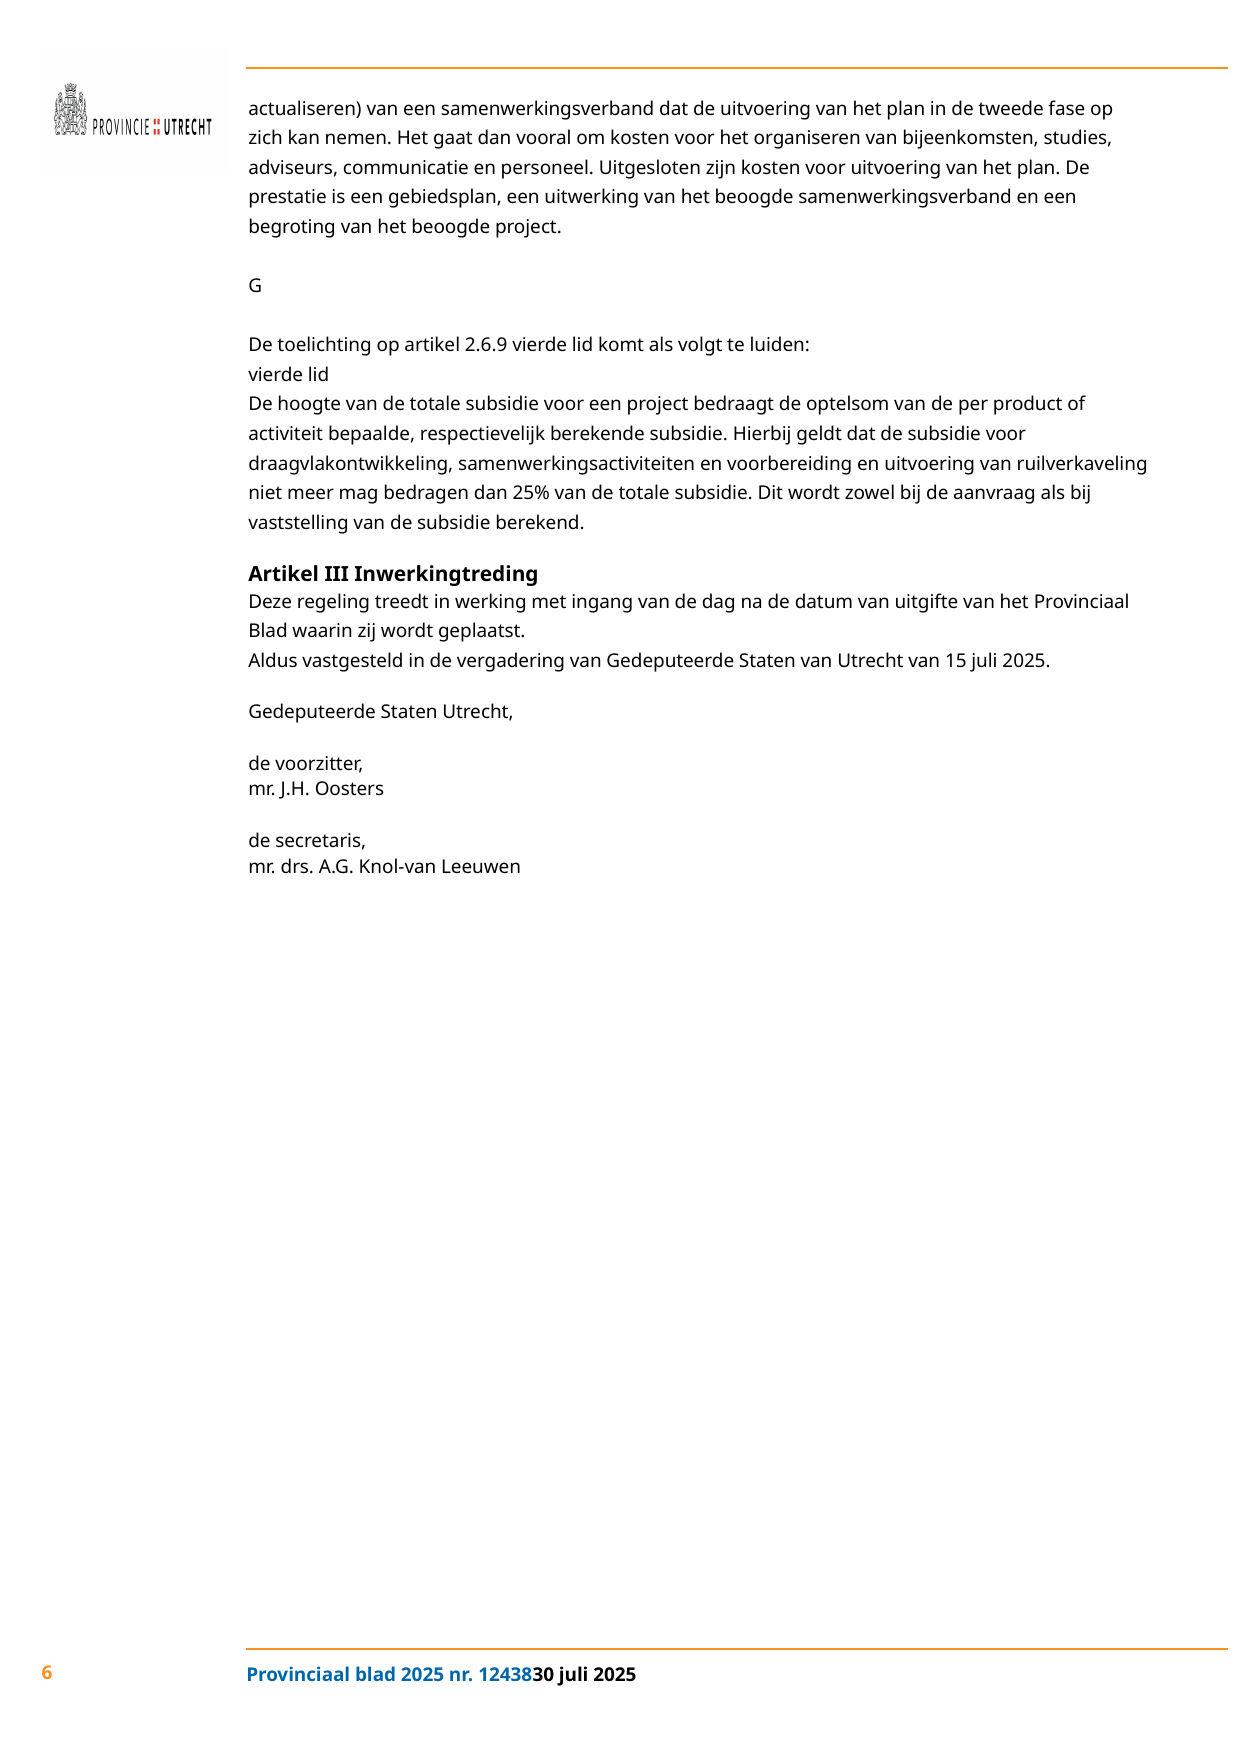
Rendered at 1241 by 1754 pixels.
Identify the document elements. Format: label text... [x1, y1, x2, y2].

text vierde lid [248, 361, 1152, 387]
text mr. drs. A.G. Knol-van Leeuwen [248, 853, 1152, 878]
text mr. J.H. Oosters [248, 776, 1152, 801]
text actualiseren) van een samenwerkingsverband dat de uitvoering van het plan in de tweede fase op zich kan nemen. Het gaat dan vooral om kosten voor het organiseren van bijeenkomsten, studies, adviseurs, communicatie en personeel. Uitgesloten zijn kosten voor uitvoering van het plan. De prestatie is een gebiedsplan, een uitwerking van het beoogde samenwerkingsverband en een begroting van het beoogde project. [248, 95, 1152, 239]
text G [248, 272, 1152, 298]
text de voorzitter, [248, 750, 1152, 776]
text de secretaris, [248, 827, 1152, 853]
text Deze regeling treedt in werking met ingang van de dag na de datum van uitgifte van het Provinciaal Blad waarin zij wordt geplaatst. [248, 588, 1152, 643]
text De hoogte van de totale subsidie voor een project bedraagt de optelsom van de per product of activiteit bepaalde, respectievelijk berekende subsidie. Hierbij geldt dat de subsidie voor draagvlakontwikkeling, samenwerkingsactiviteiten en voorbereiding en uitvoering van ruilverkaveling niet meer mag bedragen dan 25% van de totale subsidie. Dit wordt zowel bij de aanvraag als bij vaststelling van de subsidie berekend. [248, 391, 1152, 535]
picture [41, 47, 231, 172]
text Gedeputeerde Staten Utrecht, [248, 698, 1152, 724]
text Aldus vastgesteld in de vergadering van Gedeputeerde Staten van Utrecht van 15 juli 2025. [248, 647, 1152, 673]
text Artikel III Inwerkingtreding [248, 559, 1152, 588]
text De toelichting op artikel 2.6.9 vierde lid komt als volgt te luiden: [248, 331, 1152, 357]
